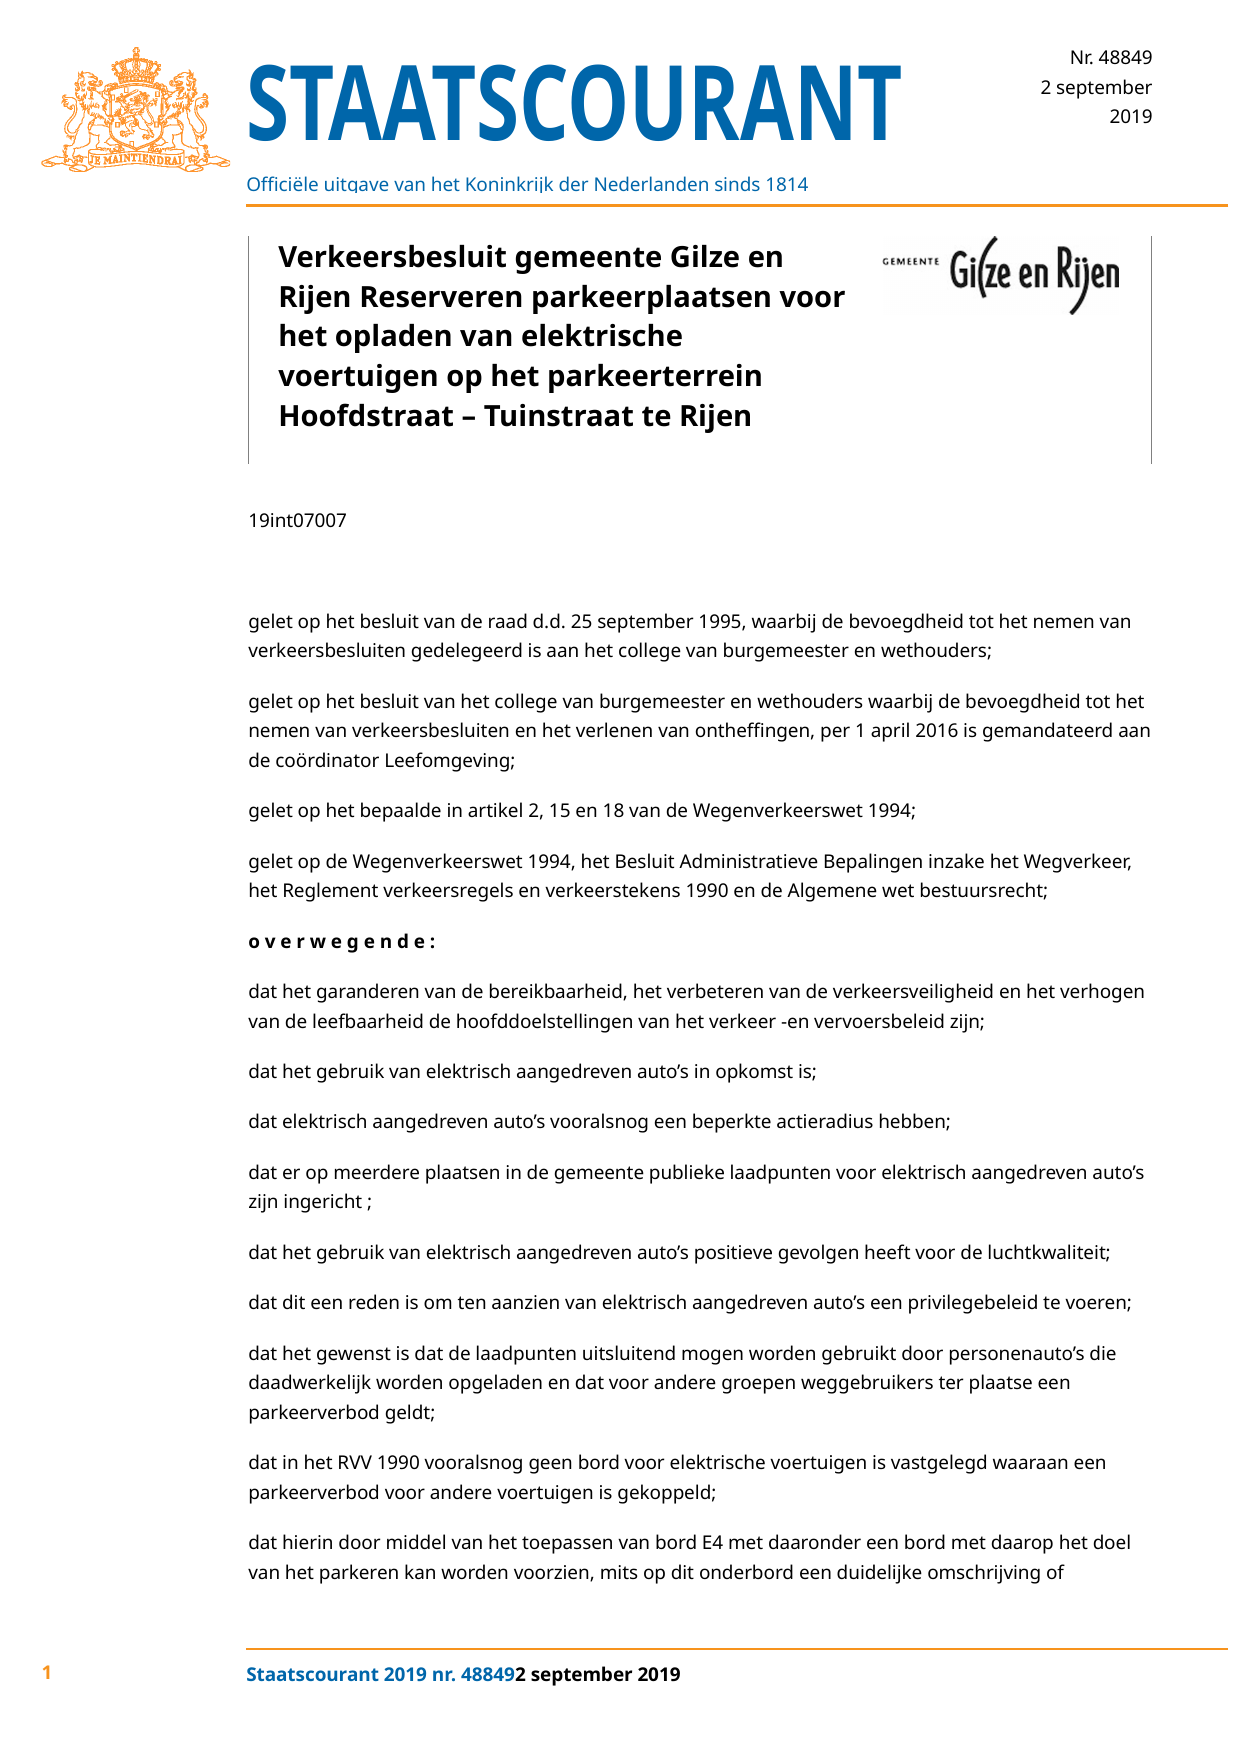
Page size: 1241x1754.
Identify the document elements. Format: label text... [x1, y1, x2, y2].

picture [882, 236, 1119, 315]
text gelet op het besluit van de raad d.d. 25 september 1995, waarbij de bevoegdheid tot het nemen van verkeersbesluiten gedelegeerd is aan het college van burgemeester en wethouders; [248, 608, 1152, 663]
text gelet op het besluit van het college van burgemeester en wethouders waarbij de bevoegdheid tot het nemen van verkeersbesluiten en het verlenen van ontheffingen, per 1 april 2016 is gemandateerd aan de coördinator Leefomgeving; [248, 688, 1152, 773]
text 19int07007 [248, 507, 1152, 533]
text dat hierin door middel van het toepassen van bord E4 met daaronder een bord met daarop het doel van het parkeren kan worden voorzien, mits op dit onderbord een duidelijke omschrijving of [248, 1529, 1152, 1585]
text dat elektrisch aangedreven auto’s vooralsnog een beperkte actieradius hebben; [248, 1109, 1152, 1134]
table_header Verkeersbesluit gemeente Gilze en Rijen Reserveren parkeerplaatsen voor het opladen van elektrische voertuigen op het parkeerterrein Hoofdstraat – Tuinstraat te Rijen [249, 236, 850, 464]
text o v e r w e g e n d e : [248, 928, 1152, 953]
text dat het gebruik van elektrisch aangedreven auto’s in opkomst is; [248, 1058, 1152, 1084]
text gelet op het bepaalde in artikel 2, 15 en 18 van de Wegenverkeerswet 1994; [248, 797, 1152, 823]
text dat het garanderen van de bereikbaarheid, het verbeteren van de verkeersveiligheid en het verhogen van de leefbaarheid de hoofddoelstellingen van het verkeer -en vervoersbeleid zijn; [248, 978, 1152, 1033]
text gelet op de Wegenverkeerswet 1994, het Besluit Administratieve Bepalingen inzake het Wegverkeer, het Reglement verkeersregels en verkeerstekens 1990 en de Algemene wet bestuursrecht; [248, 848, 1152, 903]
text dat in het RVV 1990 vooralsnog geen bord voor elektrische voertuigen is vastgelegd waaraan een parkeerverbod voor andere voertuigen is gekoppeld; [248, 1449, 1152, 1505]
text dat dit een reden is om ten aanzien van elektrisch aangedreven auto’s een privilegebeleid te voeren; [248, 1289, 1152, 1315]
table_header [850, 236, 1151, 464]
text dat er op meerdere plaatsen in de gemeente publieke laadpunten voor elektrisch aangedreven auto’s zijn ingericht ; [248, 1159, 1152, 1214]
text dat het gewenst is dat de laadpunten uitsluitend mogen worden gebruikt door personenauto’s die daadwerkelijk worden opgeladen en dat voor andere groepen weggebruikers ter plaatse een parkeerverbod geldt; [248, 1340, 1152, 1425]
text dat het gebruik van elektrisch aangedreven auto’s positieve gevolgen heeft voor de luchtkwaliteit; [248, 1239, 1152, 1265]
picture [41, 47, 231, 172]
